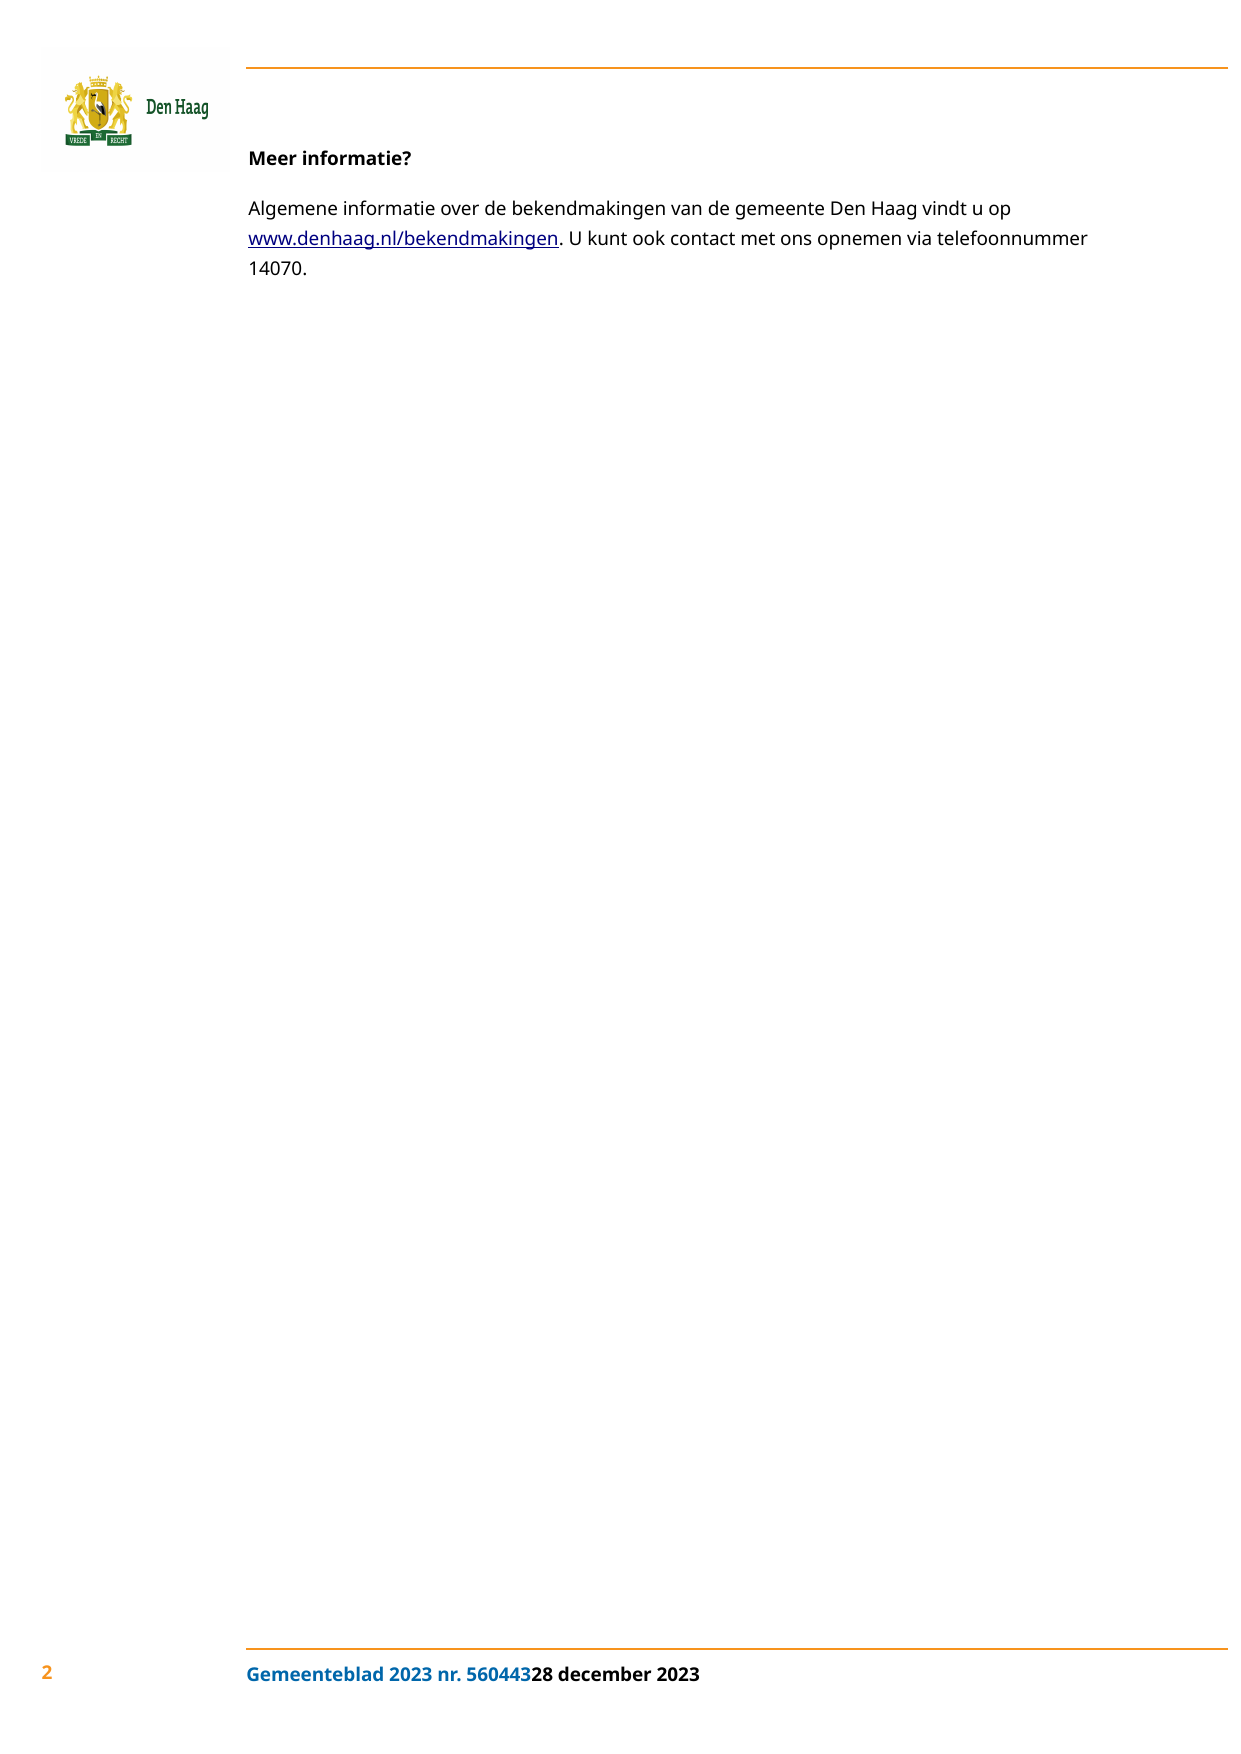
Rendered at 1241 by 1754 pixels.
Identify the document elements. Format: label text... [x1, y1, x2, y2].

picture [41, 47, 231, 172]
text Meer informatie? [248, 145, 1152, 171]
text Algemene informatie over de bekendmakingen van de gemeente Den Haag vindt u op www.denhaag.nl/bekendmakingen. U kunt ook contact met ons opnemen via telefoonnummer 14070. [248, 196, 1152, 281]
